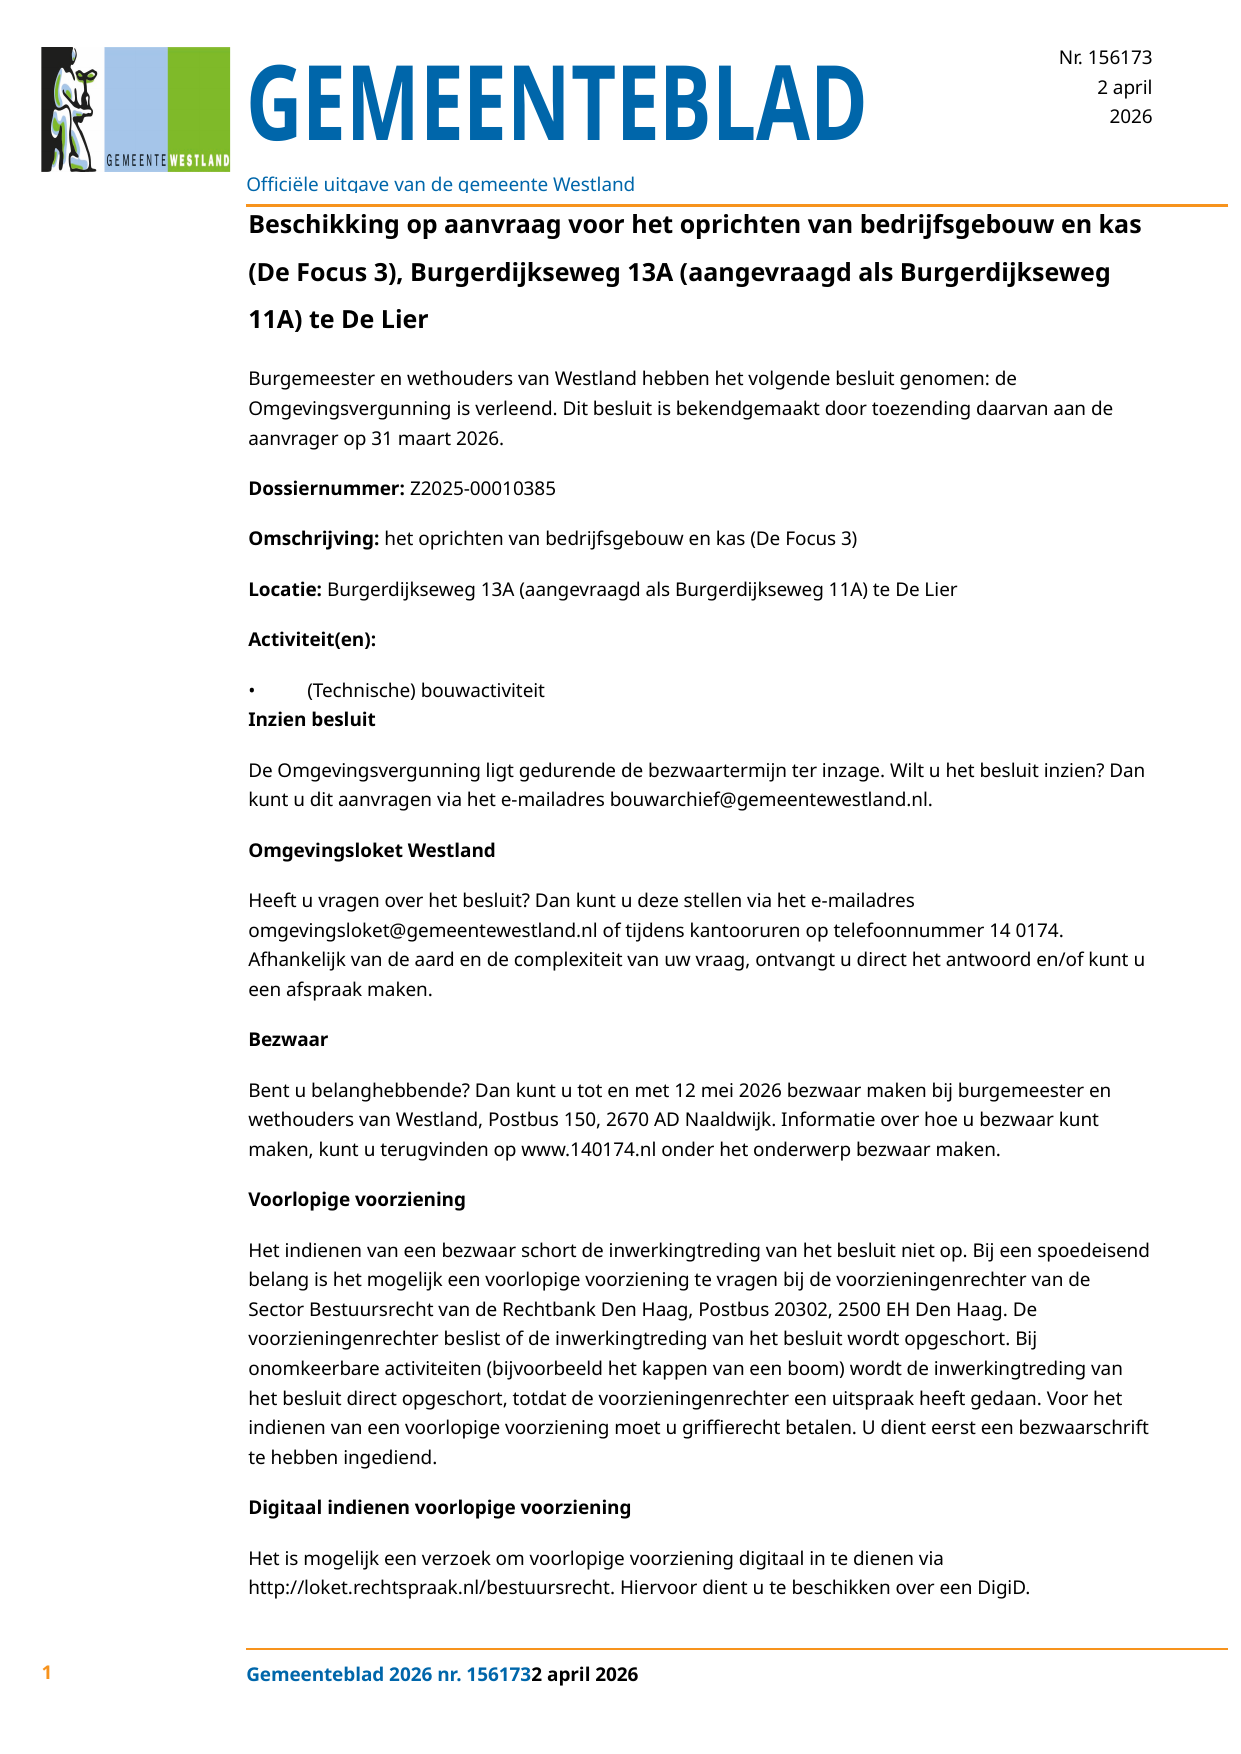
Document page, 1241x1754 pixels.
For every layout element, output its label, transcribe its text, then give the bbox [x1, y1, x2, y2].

text Het is mogelijk een verzoek om voorlopige voorziening digitaal in te dienen via http://loket.rechtspraak.nl/bestuursrecht. Hiervoor dient u te beschikken over een DigiD. [248, 1545, 1152, 1600]
picture [41, 47, 231, 172]
text Bezwaar [248, 1026, 1152, 1052]
text Digitaal indienen voorlopige voorziening [248, 1494, 1152, 1520]
text Dossiernummer: Z2025-00010385 [248, 475, 1152, 501]
text Beschikking op aanvraag voor het oprichten van bedrijfsgebouw en kas (De Focus 3), Burgerdijkseweg 13A (aangevraagd als Burgerdijkseweg 11A) te De Lier [248, 207, 1152, 336]
text Omgevingsloket Westland [248, 837, 1152, 862]
text Voorlopige voorziening [248, 1186, 1152, 1212]
text De Omgevingsvergunning ligt gedurende de bezwaartermijn ter inzage. Wilt u het besluit inzien? Dan kunt u dit aanvragen via het e-mailadres bouwarchief@gemeentewestland.nl. [248, 757, 1152, 812]
text Bent u belanghebbende? Dan kunt u tot en met 12 mei 2026 bezwaar maken bij burgemeester en wethouders van Westland, Postbus 150, 2670 AD Naaldwijk. Informatie over hoe u bezwaar kunt maken, kunt u terugvinden op www.140174.nl onder het onderwerp bezwaar maken. [248, 1077, 1152, 1162]
text Locatie: Burgerdijkseweg 13A (aangevraagd als Burgerdijkseweg 11A) te De Lier [248, 576, 1152, 602]
text Het indienen van een bezwaar schort de inwerkingtreding van het besluit niet op. Bij een spoedeisend belang is het mogelijk een voorlopige voorziening te vragen bij de voorzieningenrechter van de Sector Bestuursrecht van de Rechtbank Den Haag, Postbus 20302, 2500 EH Den Haag. De voorzieningenrechter beslist of de inwerkingtreding van het besluit wordt opgeschort. Bij onomkeerbare activiteiten (bijvoorbeeld het kappen van een boom) wordt de inwerkingtreding van het besluit direct opgeschort, totdat de voorzieningenrechter een uitspraak heeft gedaan. Voor het indienen van een voorlopige voorziening moet u griffierecht betalen. U dient eerst een bezwaarschrift te hebben ingediend. [248, 1237, 1152, 1469]
text Heeft u vragen over het besluit? Dan kunt u deze stellen via het e-mailadres omgevingsloket@gemeentewestland.nl of tijdens kantooruren op telefoonnummer 14 0174. Afhankelijk van de aard en de complexiteit van uw vraag, ontvangt u direct het antwoord en/of kunt u een afspraak maken. [248, 887, 1152, 1002]
text Omschrijving: het oprichten van bedrijfsgebouw en kas (De Focus 3) [248, 526, 1152, 551]
text Inzien besluit [248, 706, 1152, 732]
list (Technische) bouwactiviteit [248, 677, 1152, 702]
text Burgemeester en wethouders van Westland hebben het volgende besluit genomen: de Omgevingsvergunning is verleend. Dit besluit is bekendgemaakt door toezending daarvan aan de aanvrager op 31 maart 2026. [248, 366, 1152, 450]
text Activiteit(en): [248, 626, 1152, 652]
